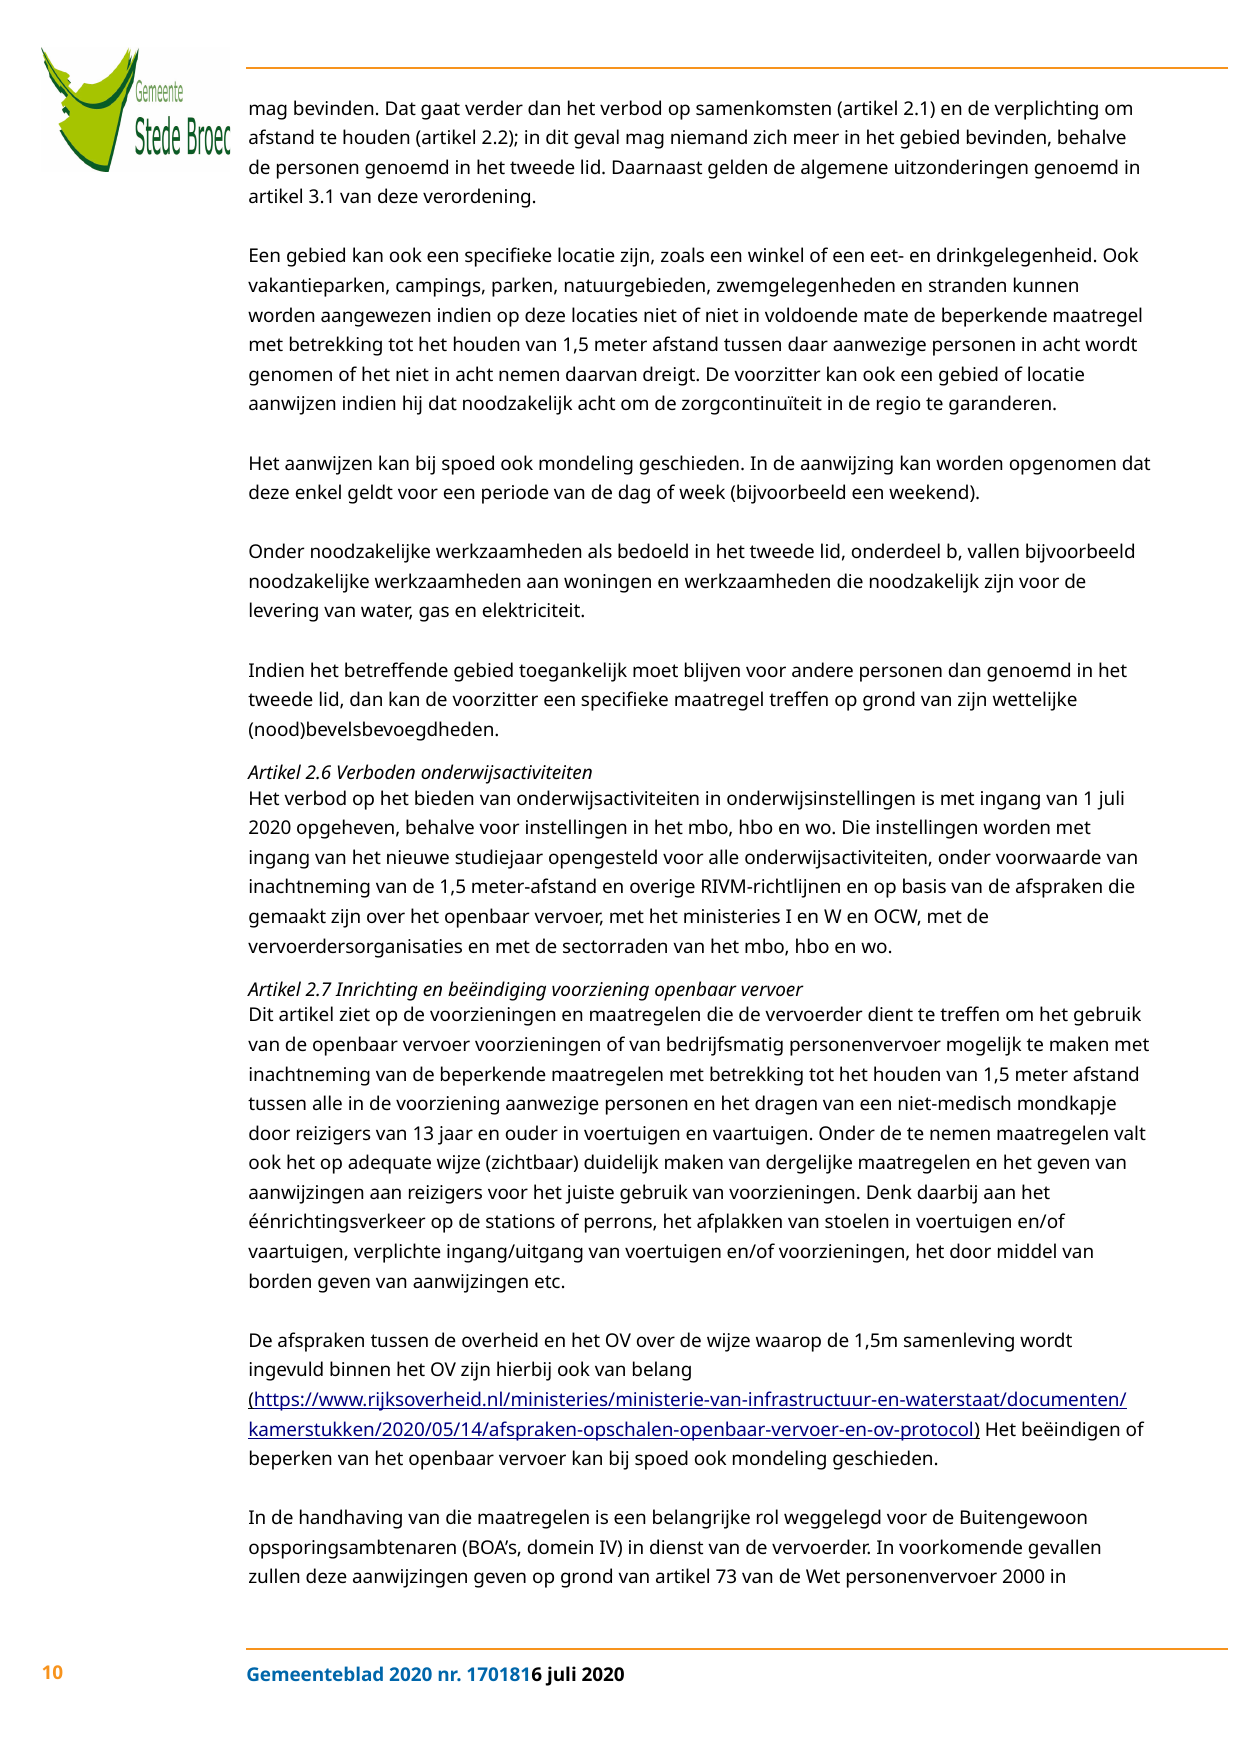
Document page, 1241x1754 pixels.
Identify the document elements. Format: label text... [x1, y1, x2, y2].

text Onder noodzakelijke werkzaamheden als bedoeld in het tweede lid, onderdeel b, vallen bijvoorbeeld noodzakelijke werkzaamheden aan woningen en werkzaamheden die noodzakelijk zijn voor de levering van water, gas en elektriciteit. [248, 538, 1152, 623]
text De afspraken tussen de overheid en het OV over de wijze waarop de 1,5m samenleving wordt ingevuld binnen het OV zijn hierbij ook van belang (https://www.rijksoverheid.nl/ministeries/ministerie-van-infrastructuur-en-waterstaat/documenten/kamerstukken/2020/05/14/afspraken-opschalen-openbaar-vervoer-en-ov-protocol) Het beëindigen of beperken van het openbaar vervoer kan bij spoed ook mondeling geschieden. [248, 1327, 1152, 1471]
picture [41, 47, 231, 172]
text Een gebied kan ook een specifieke locatie zijn, zoals een winkel of een eet- en drinkgelegenheid. Ook vakantieparken, campings, parken, natuurgebieden, zwemgelegenheden en stranden kunnen worden aangewezen indien op deze locaties niet of niet in voldoende mate de beperkende maatregel met betrekking tot het houden van 1,5 meter afstand tussen daar aanwezige personen in acht wordt genomen of het niet in acht nemen daarvan dreigt. De voorzitter kan ook een gebied of locatie aanwijzen indien hij dat noodzakelijk acht om de zorgcontinuïteit in de regio te garanderen. [248, 243, 1152, 416]
text In de handhaving van die maatregelen is een belangrijke rol weggelegd voor de Buitengewoon opsporingsambtenaren (BOA’s, domein IV) in dienst van de vervoerder. In voorkomende gevallen zullen deze aanwijzingen geven op grond van artikel 73 van de Wet personenvervoer 2000 in [248, 1504, 1152, 1589]
text Dit artikel ziet op de voorzieningen en maatregelen die de vervoerder dient te treffen om het gebruik van de openbaar vervoer voorzieningen of van bedrijfsmatig personenvervoer mogelijk te maken met inachtneming van de beperkende maatregelen met betrekking tot het houden van 1,5 meter afstand tussen alle in de voorziening aanwezige personen en het dragen van een niet-medisch mondkapje door reizigers van 13 jaar en ouder in voertuigen en vaartuigen. Onder de te nemen maatregelen valt ook het op adequate wijze (zichtbaar) duidelijk maken van dergelijke maatregelen en het geven van aanwijzingen aan reizigers voor het juiste gebruik van voorzieningen. Denk daarbij aan het éénrichtingsverkeer op de stations of perrons, het afplakken van stoelen in voertuigen en/of vaartuigen, verplichte ingang/uitgang van voertuigen en/of voorzieningen, het door middel van borden geven van aanwijzingen etc. [248, 1002, 1152, 1294]
text Het verbod op het bieden van onderwijsactiviteiten in onderwijsinstellingen is met ingang van 1 juli 2020 opgeheven, behalve voor instellingen in het mbo, hbo en wo. Die instellingen worden met ingang van het nieuwe studiejaar opengesteld voor alle onderwijsactiviteiten, onder voorwaarde van inachtneming van de 1,5 meter-afstand en overige RIVM-richtlijnen en op basis van de afspraken die gemaakt zijn over het openbaar vervoer, met het ministeries I en W en OCW, met de vervoerdersorganisaties en met de sectorraden van het mbo, hbo en wo. [248, 785, 1152, 958]
text Artikel 2.6 Verboden onderwijsactiviteiten [248, 759, 1152, 785]
text Indien het betreffende gebied toegankelijk moet blijven voor andere personen dan genoemd in het tweede lid, dan kan de voorzitter een specifieke maatregel treffen op grond van zijn wettelijke (nood)bevelsbevoegdheden. [248, 657, 1152, 742]
text Artikel 2.7 Inrichting en beëindiging voorziening openbaar vervoer [248, 976, 1152, 1002]
text mag bevinden. Dat gaat verder dan het verbod op samenkomsten (artikel 2.1) en de verplichting om afstand te houden (artikel 2.2); in dit geval mag niemand zich meer in het gebied bevinden, behalve de personen genoemd in het tweede lid. Daarnaast gelden de algemene uitzonderingen genoemd in artikel 3.1 van deze verordening. [248, 95, 1152, 209]
text Het aanwijzen kan bij spoed ook mondeling geschieden. In de aanwijzing kan worden opgenomen dat deze enkel geldt voor een periode van de dag of week (bijvoorbeeld een weekend). [248, 450, 1152, 505]
